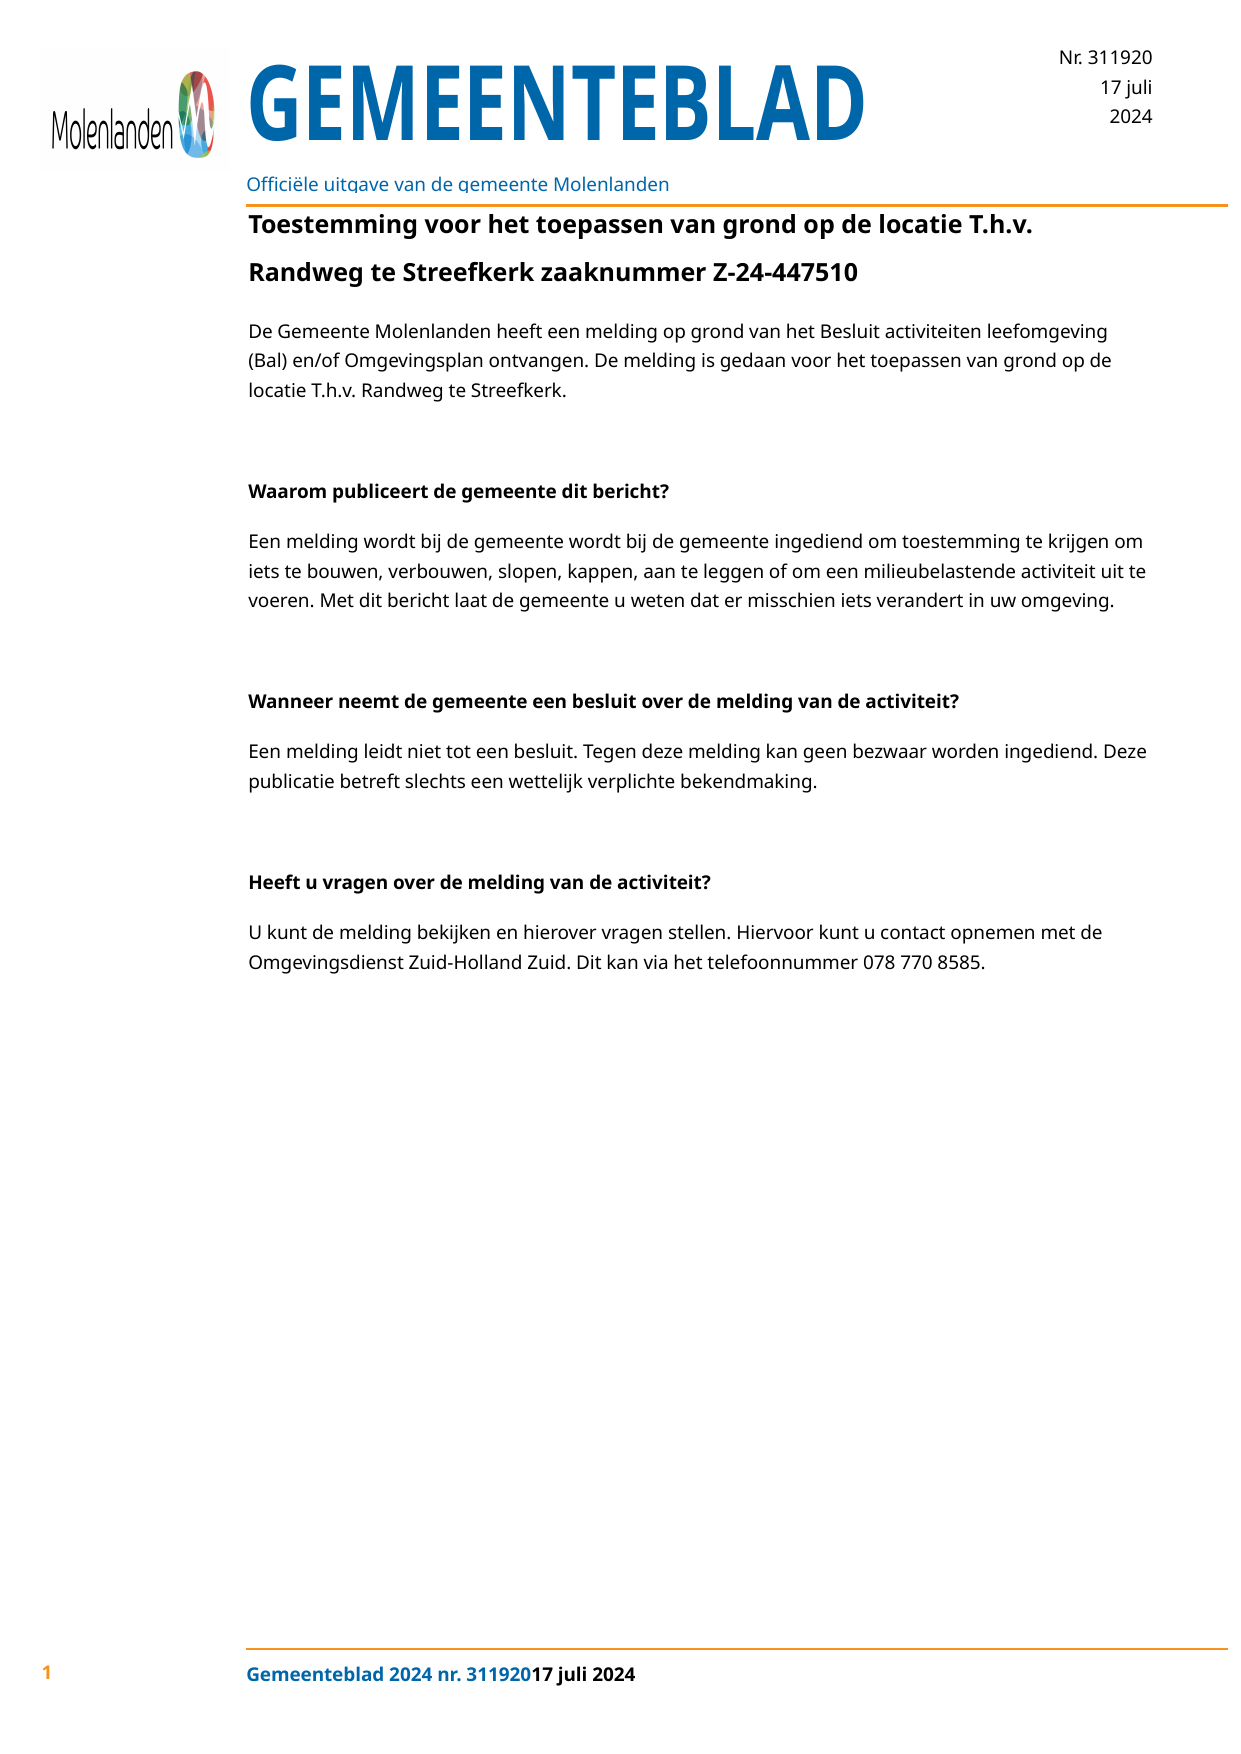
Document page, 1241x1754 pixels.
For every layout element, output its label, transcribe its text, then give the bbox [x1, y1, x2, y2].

text Een melding wordt bij de gemeente wordt bij de gemeente ingediend om toestemming te krijgen om iets te bouwen, verbouwen, slopen, kappen, aan te leggen of om een milieubelastende activiteit uit te voeren. Met dit bericht laat de gemeente u weten dat er misschien iets verandert in uw omgeving. [248, 528, 1152, 613]
text Heeft u vragen over de melding van de activiteit? [248, 869, 1152, 895]
text Toestemming voor het toepassen van grond op de locatie T.h.v. Randweg te Streefkerk zaaknummer Z-24-447510 [248, 207, 1152, 288]
picture [41, 47, 231, 172]
text Wanneer neemt de gemeente een besluit over de melding van de activiteit? [248, 688, 1152, 714]
text Waarom publiceert de gemeente dit bericht? [248, 478, 1152, 504]
text Een melding leidt niet tot een besluit. Tegen deze melding kan geen bezwaar worden ingediend. Deze publicatie betreft slechts een wettelijk verplichte bekendmaking. [248, 739, 1152, 794]
text De Gemeente Molenlanden heeft een melding op grond van het Besluit activiteiten leefomgeving (Bal) en/of Omgevingsplan ontvangen. De melding is gedaan voor het toepassen van grond op de locatie T.h.v. Randweg te Streefkerk. [248, 318, 1152, 403]
text U kunt de melding bekijken en hierover vragen stellen. Hiervoor kunt u contact opnemen met de Omgevingsdienst Zuid-Holland Zuid. Dit kan via het telefoonnummer 078 770 8585. [248, 919, 1152, 975]
